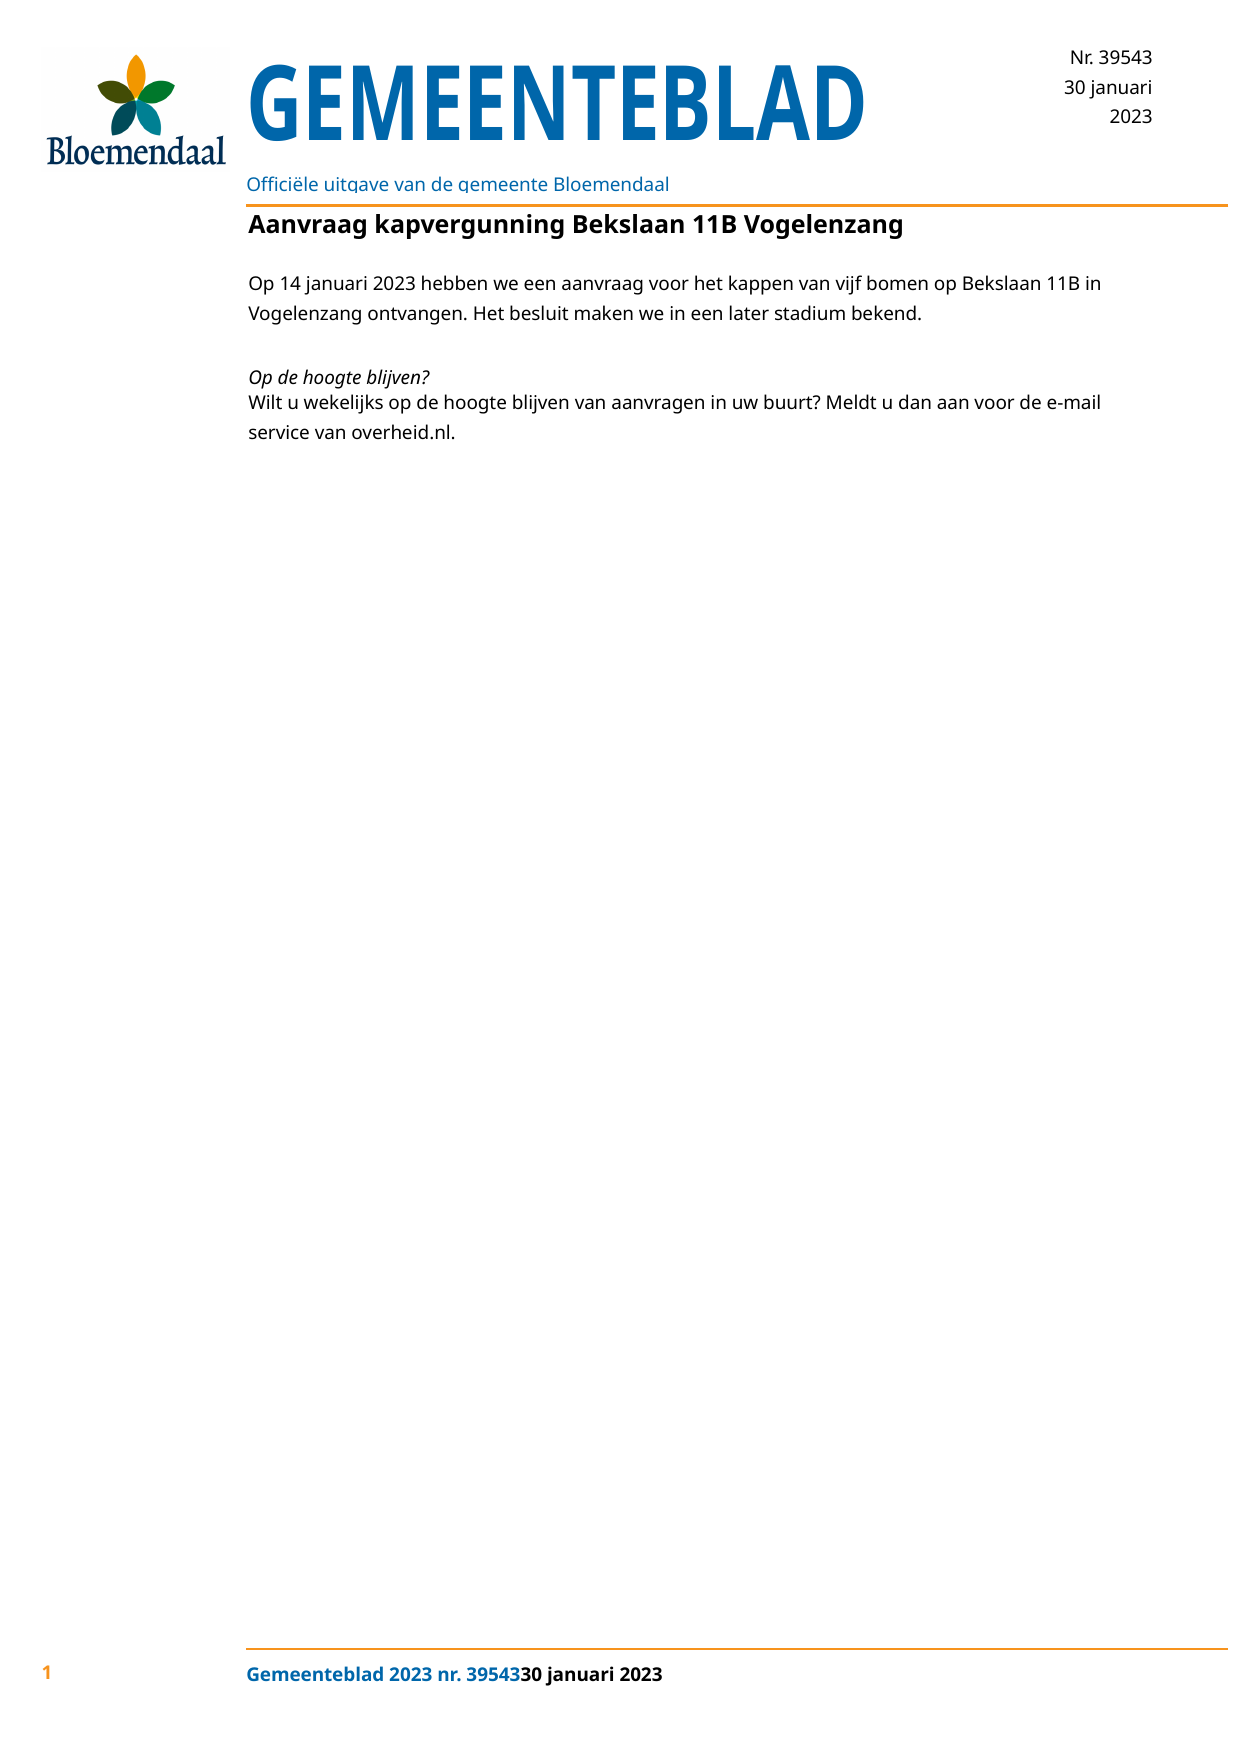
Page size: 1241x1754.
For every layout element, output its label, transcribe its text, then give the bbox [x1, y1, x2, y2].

picture [41, 47, 231, 172]
text Op de hoogte blijven? [248, 364, 1152, 389]
text Wilt u wekelijks op de hoogte blijven van aanvragen in uw buurt? Meldt u dan aan voor de e-mail service van overheid.nl. [248, 389, 1152, 445]
text Op 14 januari 2023 hebben we een aanvraag voor het kappen van vijf bomen op Bekslaan 11B in Vogelenzang ontvangen. Het besluit maken we in een later stadium bekend. [248, 270, 1152, 326]
text Aanvraag kapvergunning Bekslaan 11B Vogelenzang [248, 207, 1152, 241]
